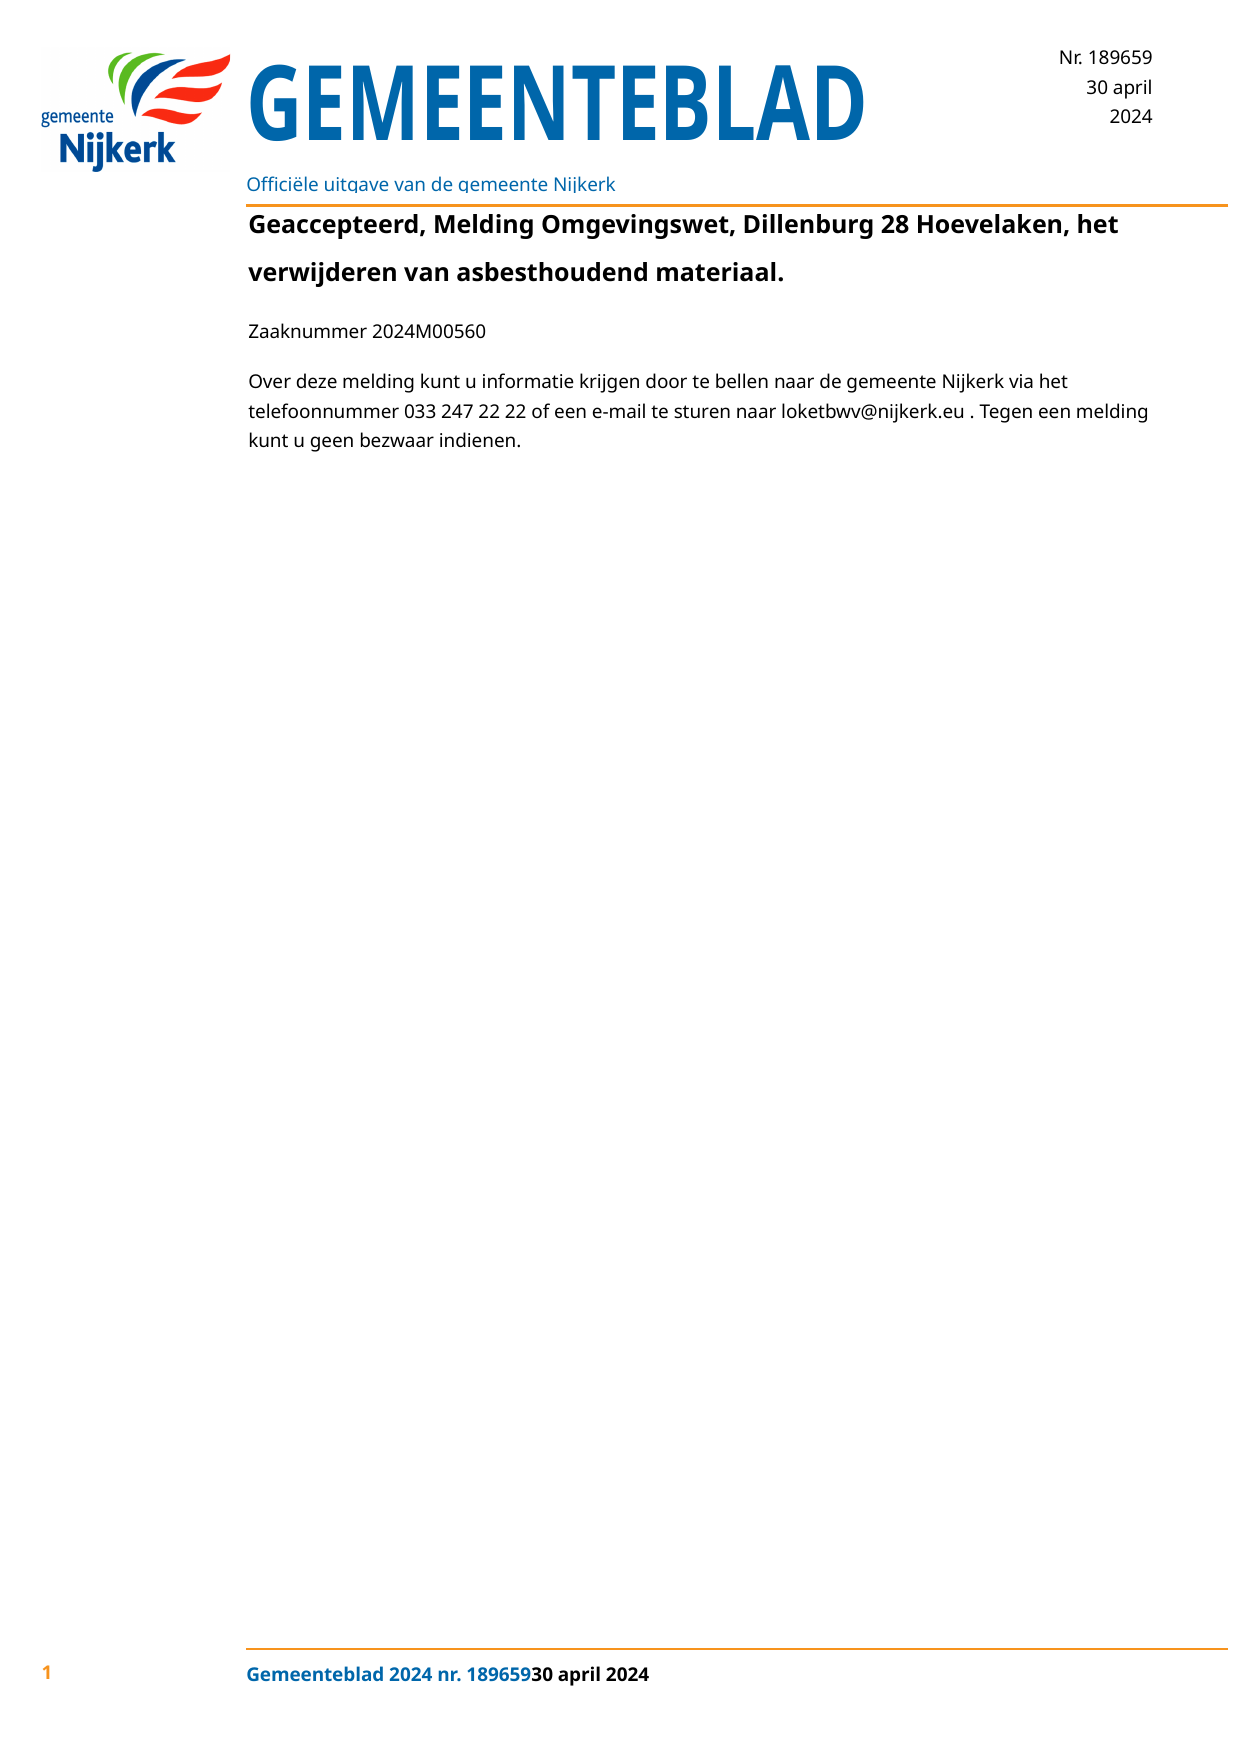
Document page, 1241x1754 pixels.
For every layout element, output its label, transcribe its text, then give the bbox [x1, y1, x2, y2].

text Zaaknummer 2024M00560 [248, 318, 1152, 344]
text Over deze melding kunt u informatie krijgen door te bellen naar de gemeente Nijkerk via het telefoonnummer 033 247 22 22 of een e-mail te sturen naar loketbwv@nijkerk.eu . Tegen een melding kunt u geen bezwaar indienen. [248, 368, 1152, 453]
picture [41, 47, 231, 172]
text Geaccepteerd, Melding Omgevingswet, Dillenburg 28 Hoevelaken, het verwijderen van asbesthoudend materiaal. [248, 207, 1152, 288]
